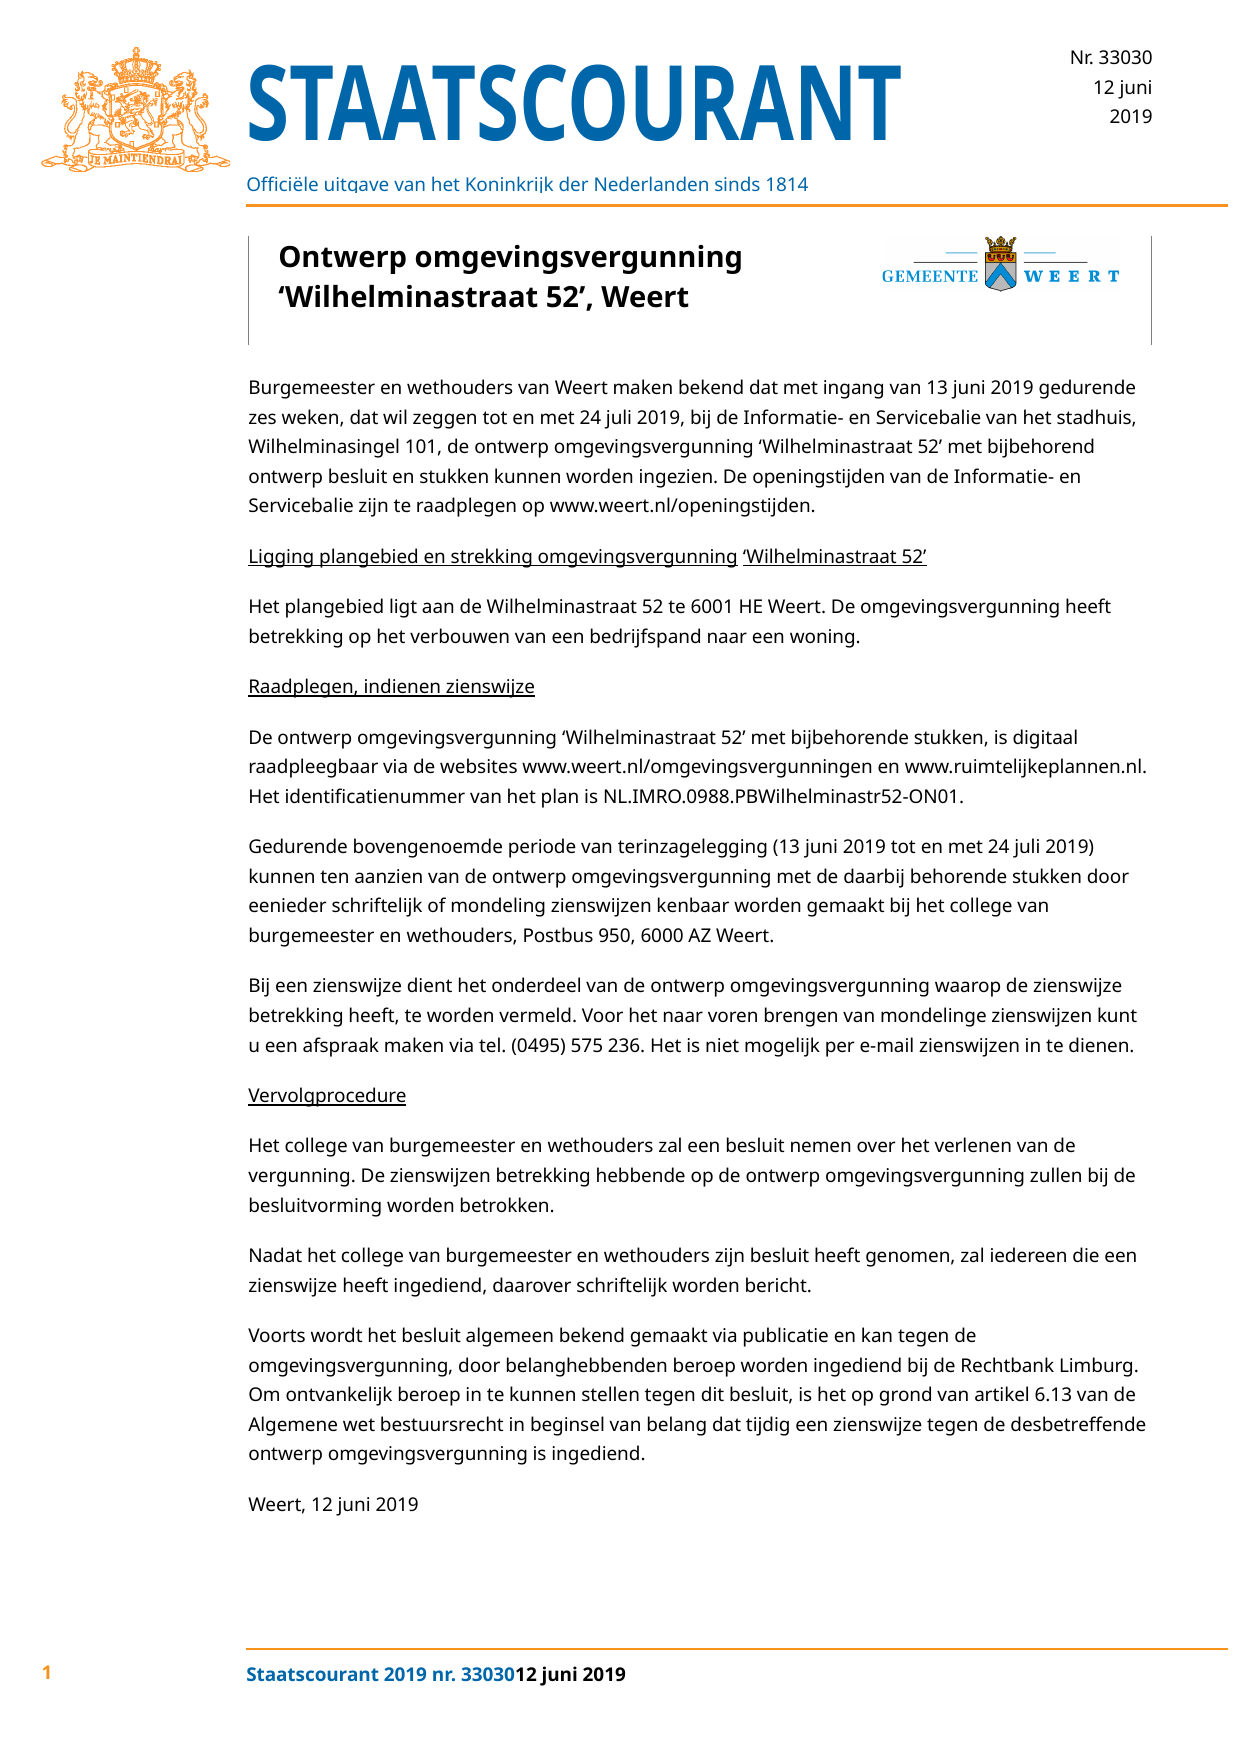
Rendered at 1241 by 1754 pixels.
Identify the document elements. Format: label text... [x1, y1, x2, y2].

text Weert, 12 juni 2019 [248, 1491, 1152, 1517]
text Het college van burgemeester en wethouders zal een besluit nemen over het verlenen van de vergunning. De zienswijzen betrekking hebbende op de ontwerp omgevingsvergunning zullen bij de besluitvorming worden betrokken. [248, 1133, 1152, 1217]
text Het plangebied ligt aan de Wilhelminastraat 52 te 6001 HE Weert. De omgevingsvergunning heeft betrekking op het verbouwen van een bedrijfspand naar een woning. [248, 593, 1152, 649]
text Bij een zienswijze dient het onderdeel van de ontwerp omgevingsvergunning waarop de zienswijze betrekking heeft, te worden vermeld. Voor het naar voren brengen van mondelinge zienswijzen kunt u een afspraak maken via tel. (0495) 575 236. Het is niet mogelijk per e-mail zienswijzen in te dienen. [248, 973, 1152, 1057]
table_header Ontwerp omgevingsvergunning ‘Wilhelminastraat 52’, Weert [249, 236, 850, 345]
text Gedurende bovengenoemde periode van terinzagelegging (13 juni 2019 tot en met 24 juli 2019) kunnen ten aanzien van de ontwerp omgevingsvergunning met de daarbij behorende stukken door eenieder schriftelijk of mondeling zienswijzen kenbaar worden gemaakt bij het college van burgemeester en wethouders, Postbus 950, 6000 AZ Weert. [248, 833, 1152, 948]
table_header [850, 236, 1151, 345]
picture [41, 47, 231, 172]
text Burgemeester en wethouders van Weert maken bekend dat met ingang van 13 juni 2019 gedurende zes weken, dat wil zeggen tot en met 24 juli 2019, bij de Informatie- en Servicebalie van het stadhuis, Wilhelminasingel 101, de ontwerp omgevingsvergunning ‘Wilhelminastraat 52’ met bijbehorend ontwerp besluit en stukken kunnen worden ingezien. De openingstijden van de Informatie- en Servicebalie zijn te raadplegen op www.weert.nl/openingstijden. [248, 374, 1152, 518]
text Raadplegen, indienen zienswijze [248, 673, 1152, 699]
text Ligging plangebied en strekking omgevingsvergunning ‘Wilhelminastraat 52’ [248, 543, 1152, 569]
text Voorts wordt het besluit algemeen bekend gemaakt via publicatie en kan tegen de omgevingsvergunning, door belanghebbenden beroep worden ingediend bij de Rechtbank Limburg. Om ontvankelijk beroep in te kunnen stellen tegen dit besluit, is het op grond van artikel 6.13 van de Algemene wet bestuursrecht in beginsel van belang dat tijdig een zienswijze tegen de desbetreffende ontwerp omgevingsvergunning is ingediend. [248, 1322, 1152, 1466]
text Vervolgprocedure [248, 1082, 1152, 1108]
picture [882, 236, 1119, 292]
text Nadat het college van burgemeester en wethouders zijn besluit heeft genomen, zal iedereen die een zienswijze heeft ingediend, daarover schriftelijk worden bericht. [248, 1242, 1152, 1297]
text De ontwerp omgevingsvergunning ‘Wilhelminastraat 52’ met bijbehorende stukken, is digitaal raadpleegbaar via de websites www.weert.nl/omgevingsvergunningen en www.ruimtelijkeplannen.nl. Het identificatienummer van het plan is NL.IMRO.0988.PBWilhelminastr52-ON01. [248, 724, 1152, 809]
